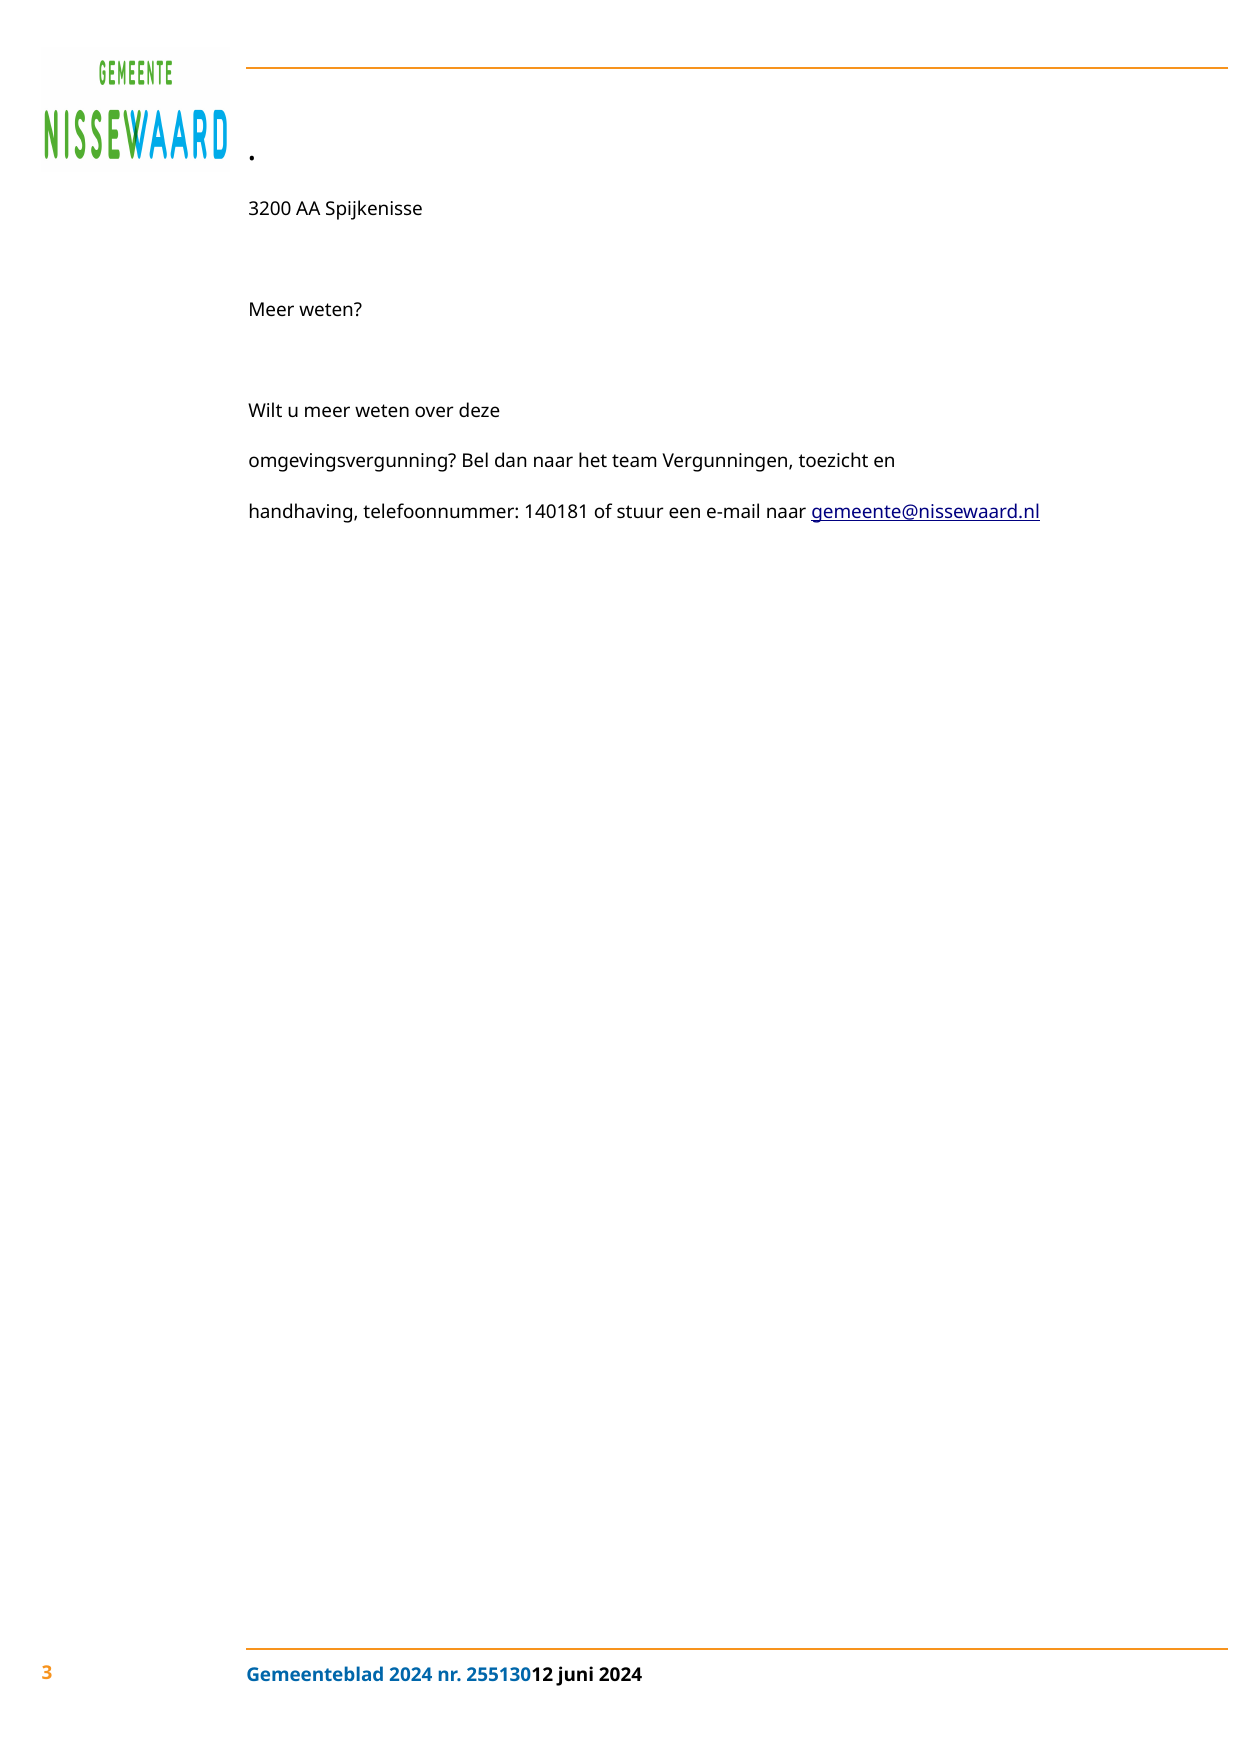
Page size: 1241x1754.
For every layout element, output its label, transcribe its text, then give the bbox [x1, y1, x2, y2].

picture [41, 47, 231, 172]
text omgevingsvergunning? Bel dan naar het team Vergunningen, toezicht en [248, 448, 1152, 473]
text 3200 AA Spijkenisse [248, 196, 1152, 221]
text Meer weten? [248, 296, 1152, 322]
text • [248, 145, 1152, 171]
text Wilt u meer weten over deze [248, 397, 1152, 423]
text handhaving, telefoonnummer: 140181 of stuur een e-mail naar gemeente@nissewaard.nl [248, 498, 1152, 524]
